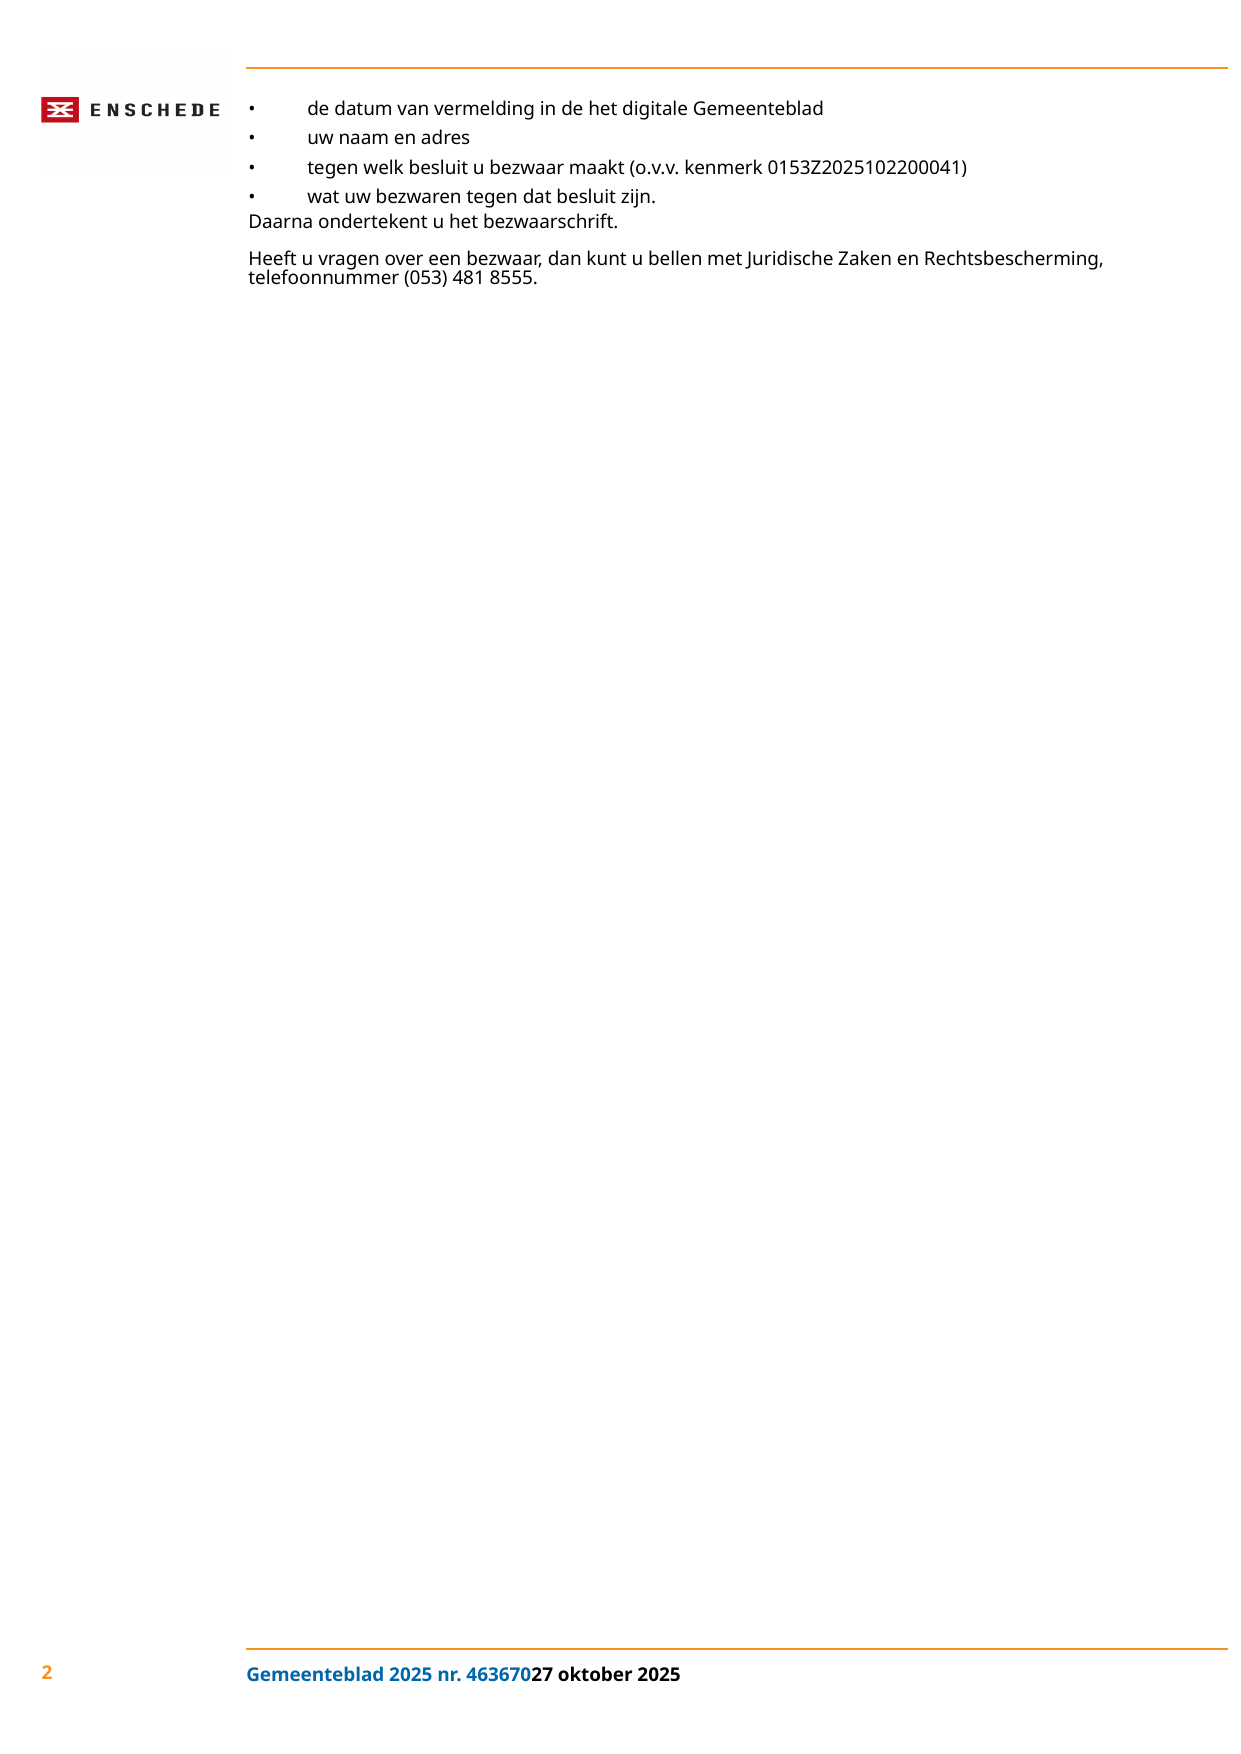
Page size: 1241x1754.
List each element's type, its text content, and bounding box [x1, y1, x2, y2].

text Daarna ondertekent u het bezwaarschrift. [248, 213, 1152, 232]
list uw naam en adres [248, 124, 1152, 150]
list tegen welk besluit u bezwaar maakt (o.v.v. kenmerk 0153Z2025102200041) [248, 154, 1152, 180]
list wat uw bezwaren tegen dat besluit zijn. [248, 183, 1152, 209]
list de datum van vermelding in de het digitale Gemeenteblad [248, 95, 1152, 121]
picture [41, 47, 231, 172]
text Heeft u vragen over een bezwaar, dan kunt u bellen met Juridische Zaken en Rechtsbescherming, telefoonnummer (053) 481 8555. [248, 250, 1152, 289]
